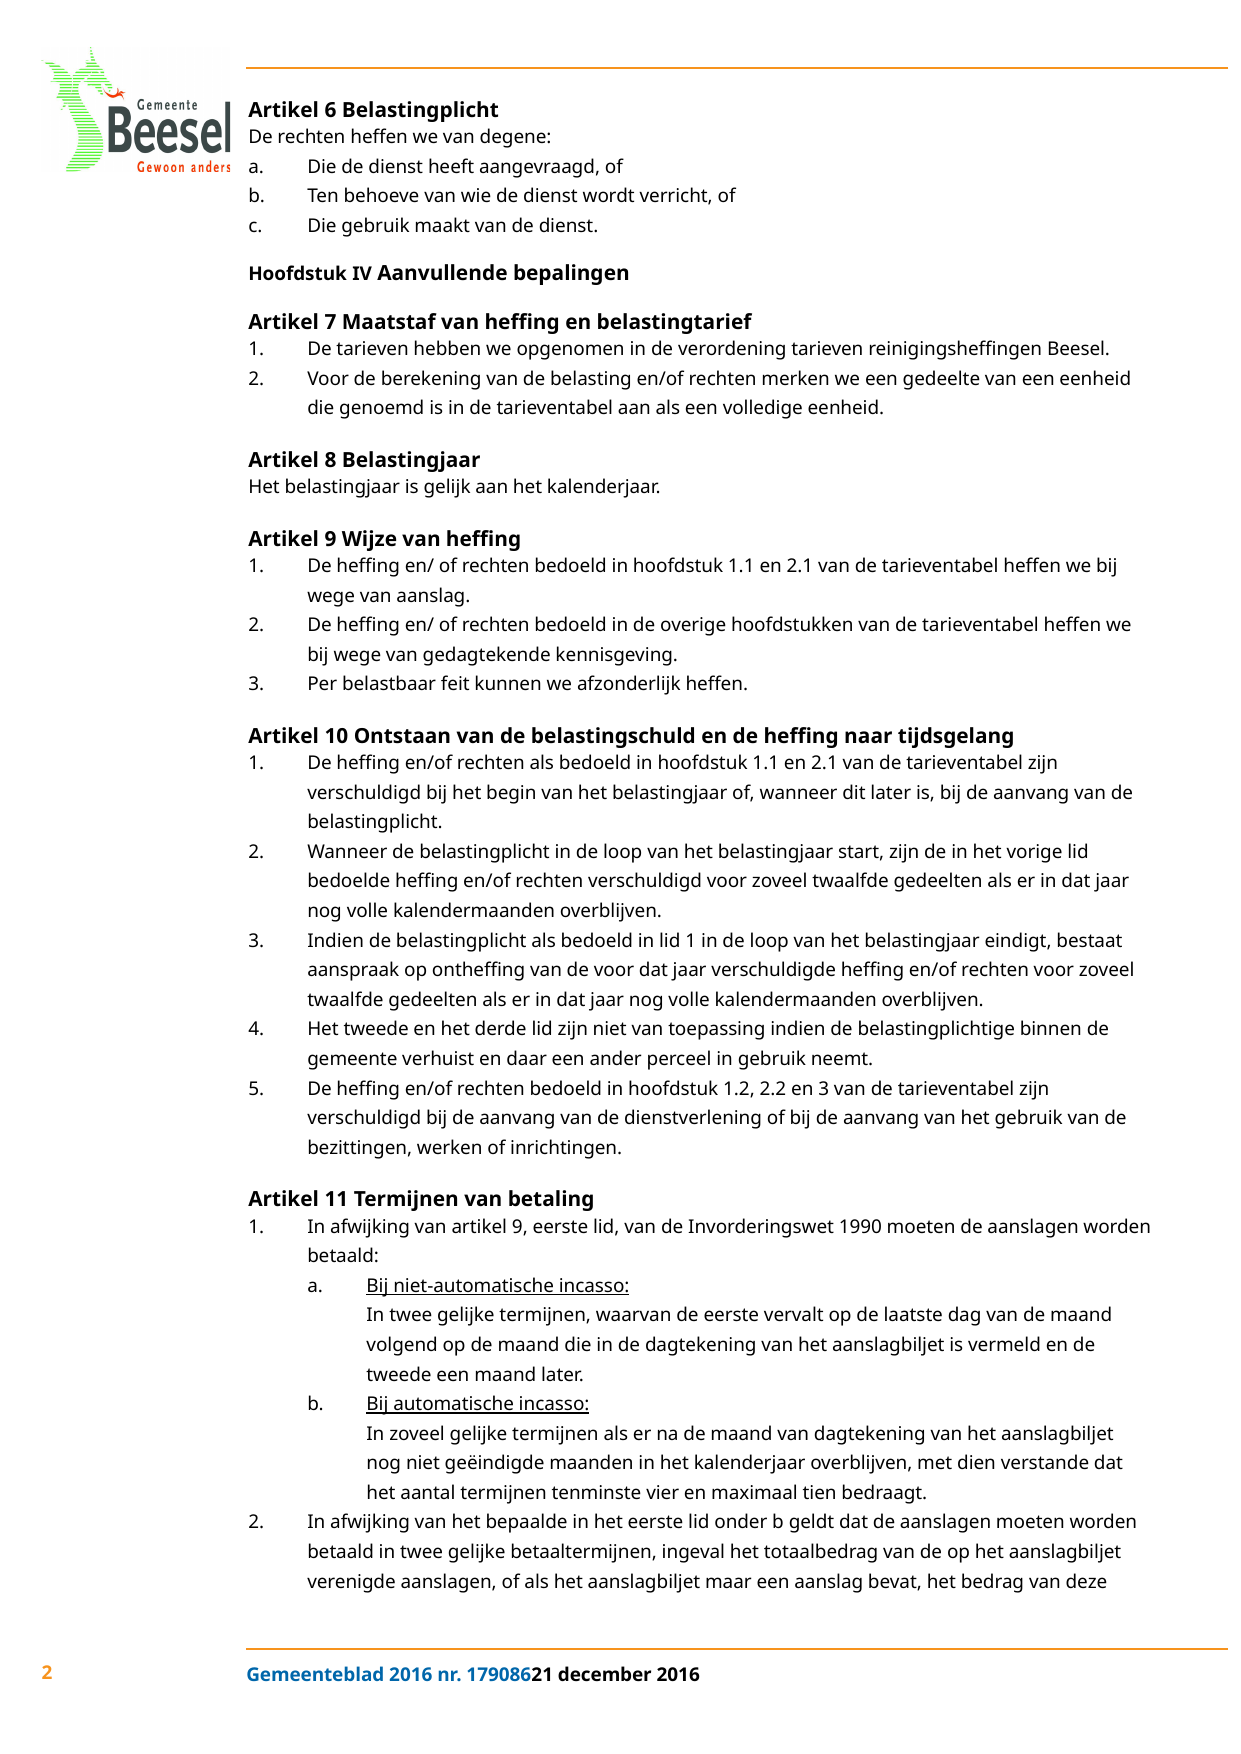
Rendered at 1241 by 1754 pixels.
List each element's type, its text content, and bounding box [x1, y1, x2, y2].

list Het tweede en het derde lid zijn niet van toepassing indien de belastingplichtige binnen de gemeente verhuist en daar een ander perceel in gebruik neemt. [248, 1016, 1152, 1071]
picture [41, 47, 231, 172]
text Artikel 10 Ontstaan van de belastingschuld en de heffing naar tijdsgelang [248, 721, 1152, 749]
list Die de dienst heeft aangevraagd, of [248, 153, 1152, 178]
list De heffing en/of rechten als bedoeld in hoofdstuk 1.1 en 2.1 van de tarieventabel zijn verschuldigd bij het begin van het belastingjaar of, wanneer dit later is, bij de aanvang van de belastingplicht. [248, 749, 1152, 834]
list De heffing en/of rechten bedoeld in hoofdstuk 1.2, 2.2 en 3 van de tarieventabel zijn verschuldigd bij de aanvang van de dienstverlening of bij de aanvang van het gebruik van de bezittingen, werken of inrichtingen. [248, 1075, 1152, 1160]
list In afwijking van artikel 9, eerste lid, van de Invorderingswet 1990 moeten de aanslagen worden betaald: [248, 1213, 1152, 1268]
list De heffing en/ of rechten bedoeld in de overige hoofdstukken van de tarieventabel heffen we bij wege van gedagtekende kennisgeving. [248, 611, 1152, 667]
text Artikel 8 Belastingjaar [248, 445, 1152, 473]
text Hoofdstuk IV Aanvullende bepalingen [248, 258, 1152, 286]
list In twee gelijke termijnen, waarvan de eerste vervalt op de laatste dag van de maand volgend op de maand die in de dagtekening van het aanslagbiljet is vermeld en de tweede een maand later. [307, 1302, 1152, 1386]
list Bij niet-automatische incasso: [307, 1272, 1152, 1298]
list De tarieven hebben we opgenomen in de verordening tarieven reinigingsheffingen Beesel. [248, 335, 1152, 361]
list De heffing en/ of rechten bedoeld in hoofdstuk 1.1 en 2.1 van de tarieventabel heffen we bij wege van aanslag. [248, 552, 1152, 607]
list Ten behoeve van wie de dienst wordt verricht, of [248, 182, 1152, 208]
list Per belastbaar feit kunnen we afzonderlijk heffen. [248, 671, 1152, 696]
list Wanneer de belastingplicht in de loop van het belastingjaar start, zijn de in het vorige lid bedoelde heffing en/of rechten verschuldigd voor zoveel twaalfde gedeelten als er in dat jaar nog volle kalendermaanden overblijven. [248, 838, 1152, 923]
list In afwijking van het bepaalde in het eerste lid onder b geldt dat de aanslagen moeten worden betaald in twee gelijke betaaltermijnen, ingeval het totaalbedrag van de op het aanslagbiljet verenigde aanslagen, of als het aanslagbiljet maar een aanslag bevat, het bedrag van deze [248, 1509, 1152, 1593]
text Artikel 11 Termijnen van betaling [248, 1184, 1152, 1213]
list Indien de belastingplicht als bedoeld in lid 1 in de loop van het belastingjaar eindigt, bestaat aanspraak op ontheffing van de voor dat jaar verschuldigde heffing en/of rechten voor zoveel twaalfde gedeelten als er in dat jaar nog volle kalendermaanden overblijven. [248, 927, 1152, 1012]
text Artikel 9 Wijze van heffing [248, 524, 1152, 552]
text Het belastingjaar is gelijk aan het kalenderjaar. [248, 473, 1152, 499]
text Artikel 6 Belastingplicht [248, 95, 1152, 123]
list Bij automatische incasso: [307, 1390, 1152, 1416]
list In zoveel gelijke termijnen als er na de maand van dagtekening van het aanslagbiljet nog niet geëindigde maanden in het kalenderjaar overblijven, met dien verstande dat het aantal termijnen tenminste vier en maximaal tien bedraagt. [307, 1420, 1152, 1505]
text Artikel 7 Maatstaf van heffing en belastingtarief [248, 307, 1152, 335]
list Voor de berekening van de belasting en/of rechten merken we een gedeelte van een eenheid die genoemd is in de tarieventabel aan als een volledige eenheid. [248, 365, 1152, 420]
text De rechten heffen we van degene: [248, 123, 1152, 149]
list Die gebruik maakt van de dienst. [248, 212, 1152, 238]
